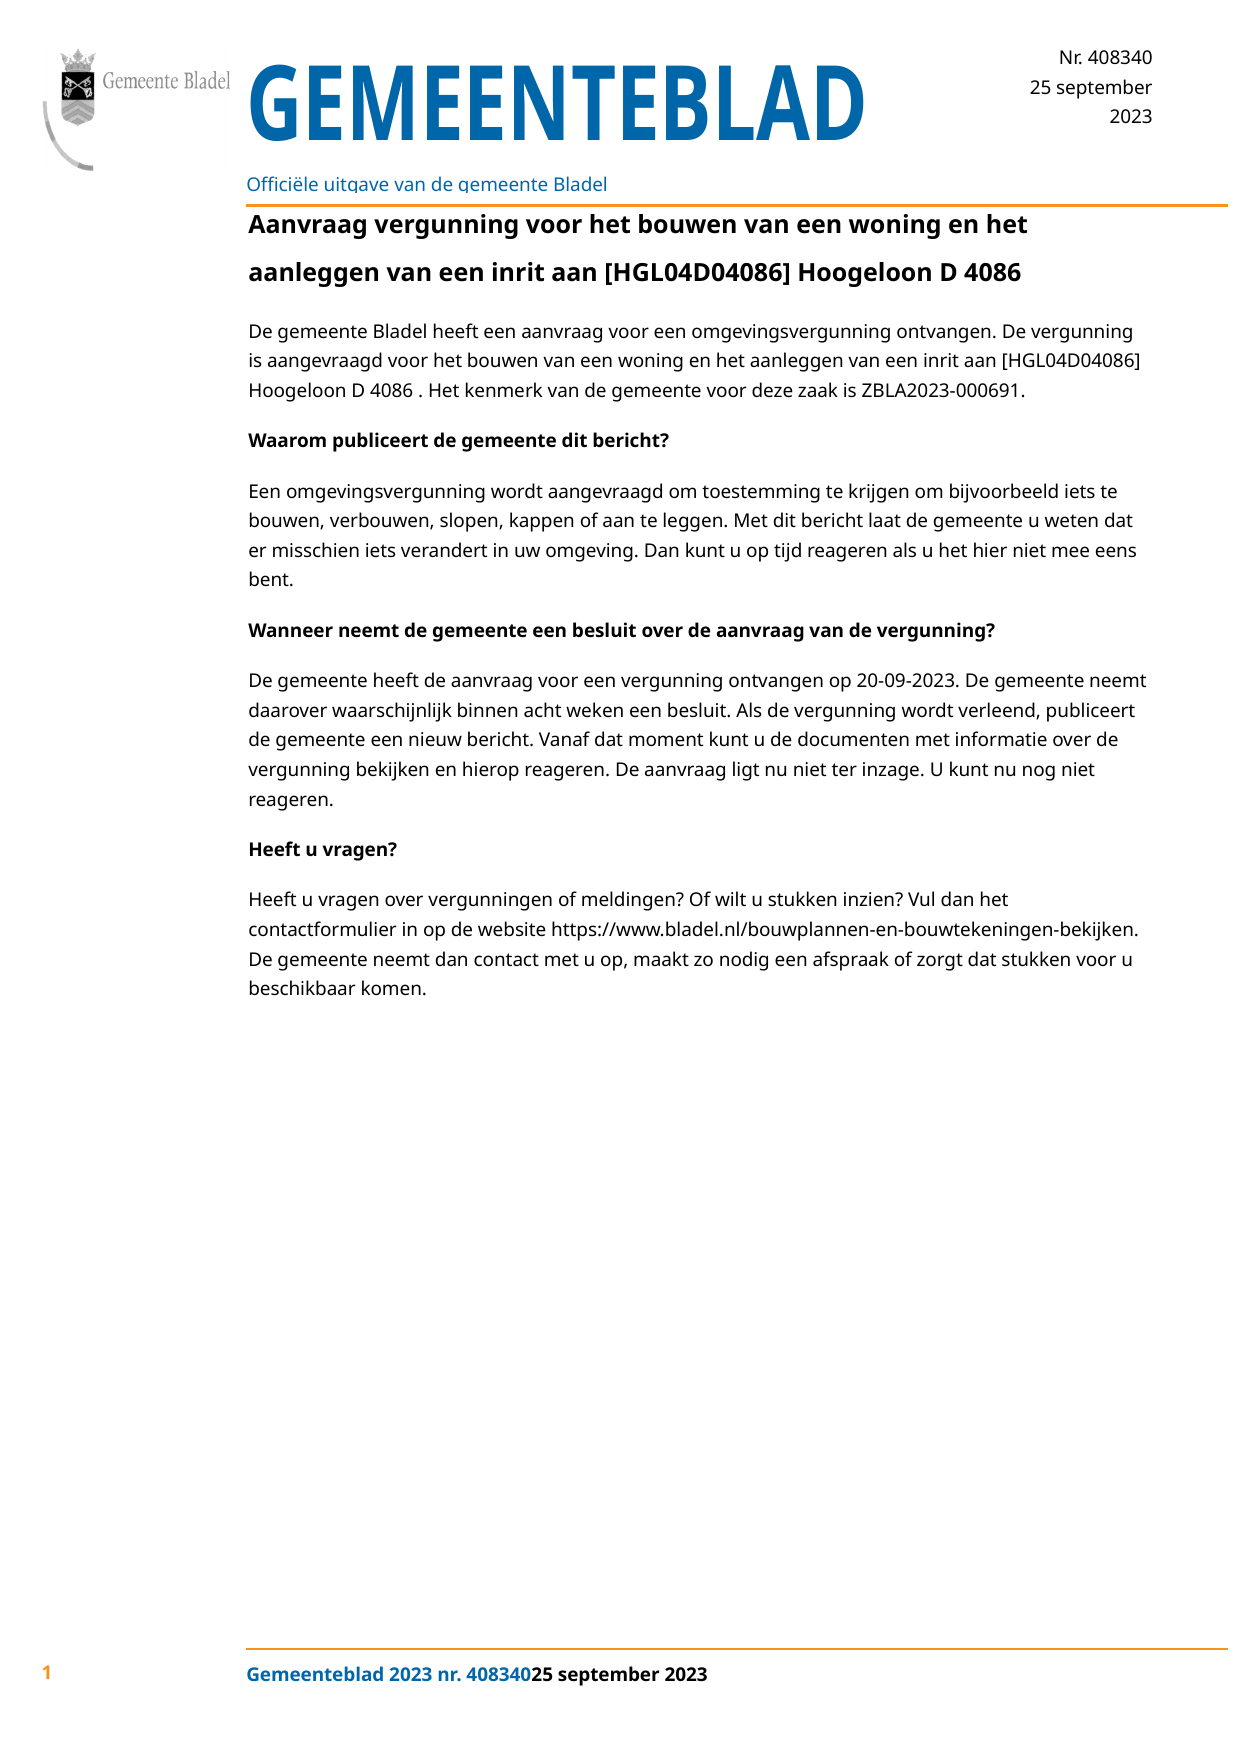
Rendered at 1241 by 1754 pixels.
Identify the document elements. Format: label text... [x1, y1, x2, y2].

text Waarom publiceert de gemeente dit bericht? [248, 427, 1152, 453]
text Heeft u vragen? [248, 836, 1152, 862]
text De gemeente heeft de aanvraag voor een vergunning ontvangen op 20-09-2023. De gemeente neemt daarover waarschijnlijk binnen acht weken een besluit. Als de vergunning wordt verleend, publiceert de gemeente een nieuw bericht. Vanaf dat moment kunt u de documenten met informatie over de vergunning bekijken en hierop reageren. De aanvraag ligt nu niet ter inzage. U kunt nu nog niet reageren. [248, 667, 1152, 812]
text Aanvraag vergunning voor het bouwen van een woning en het aanleggen van een inrit aan [HGL04D04086] Hoogeloon D 4086 [248, 207, 1152, 288]
text Heeft u vragen over vergunningen of meldingen? Of wilt u stukken inzien? Vul dan het contactformulier in op de website https://www.bladel.nl/bouwplannen-en-bouwtekeningen-bekijken. De gemeente neemt dan contact met u op, maakt zo nodig een afspraak of zorgt dat stukken voor u beschikbaar komen. [248, 887, 1152, 1001]
text De gemeente Bladel heeft een aanvraag voor een omgevingsvergunning ontvangen. De vergunning is aangevraagd voor het bouwen van een woning en het aanleggen van een inrit aan [HGL04D04086] Hoogeloon D 4086 . Het kenmerk van de gemeente voor deze zaak is ZBLA2023-000691. [248, 318, 1152, 403]
picture [41, 47, 231, 172]
text Wanneer neemt de gemeente een besluit over de aanvraag van de vergunning? [248, 617, 1152, 643]
text Een omgevingsvergunning wordt aangevraagd om toestemming te krijgen om bijvoorbeeld iets te bouwen, verbouwen, slopen, kappen of aan te leggen. Met dit bericht laat de gemeente u weten dat er misschien iets verandert in uw omgeving. Dan kunt u op tijd reageren als u het hier niet mee eens bent. [248, 478, 1152, 592]
